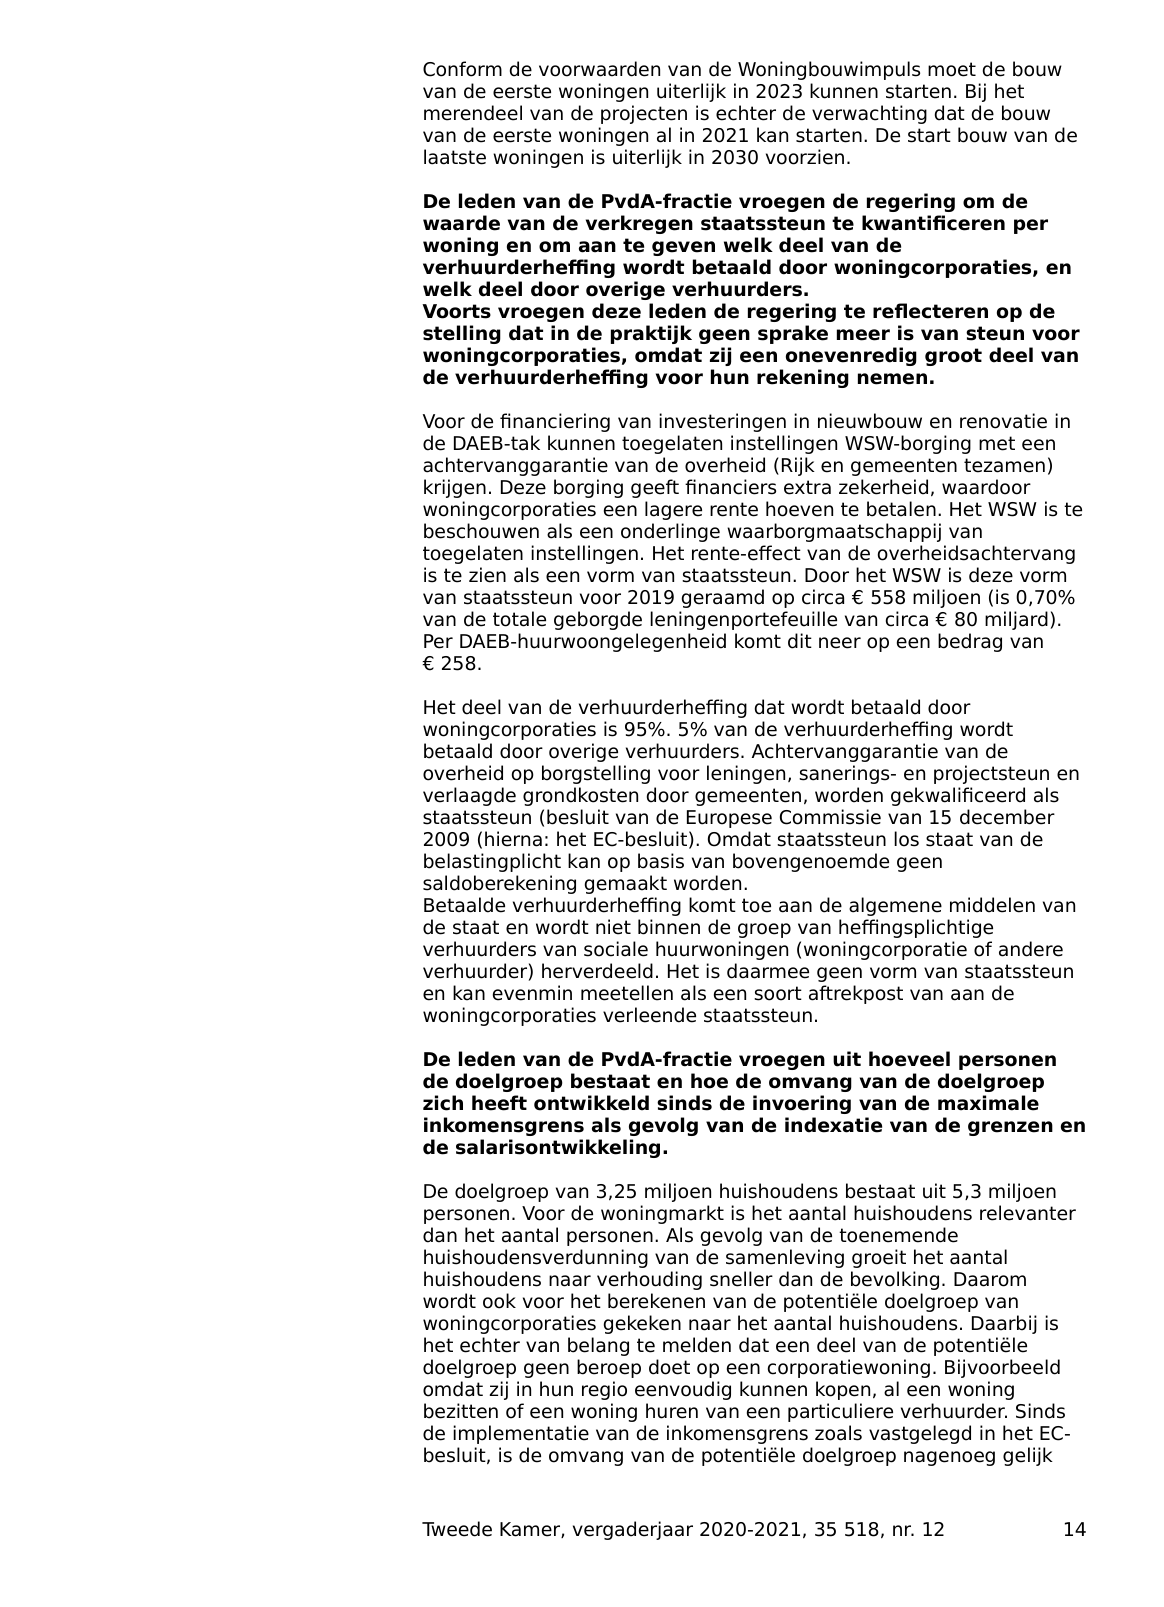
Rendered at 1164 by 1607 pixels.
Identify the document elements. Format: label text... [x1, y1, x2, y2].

text Betaalde verhuurderheffing komt toe aan de algemene middelen van de staat en wordt niet binnen de groep van heffingsplichtige verhuurders van sociale huurwoningen (woningcorporatie of andere verhuurder) herverdeeld. Het is daarmee geen vorm van staatssteun en kan evenmin meetellen als een soort aftrekpost van aan de woningcorporaties verleende staatssteun. [422, 895, 1087, 1027]
text Het deel van de verhuurderheffing dat wordt betaald door woningcorporaties is 95%. 5% van de verhuurderheffing wordt betaald door overige verhuurders. Achtervanggarantie van de overheid op borgstelling voor leningen, sanerings- en projectsteun en verlaagde grondkosten door gemeenten, worden gekwalificeerd als staatssteun (besluit van de Europese Commissie van 15 december 2009 (hierna: het EC-besluit). Omdat staatssteun los staat van de belastingplicht kan op basis van bovengenoemde geen saldoberekening gemaakt worden. [422, 697, 1087, 895]
text De doelgroep van 3,25 miljoen huishoudens bestaat uit 5,3 miljoen personen. Voor de woningmarkt is het aantal huishoudens relevanter dan het aantal personen. Als gevolg van de toenemende huishoudensverdunning van de samenleving groeit het aantal huishoudens naar verhouding sneller dan de bevolking. Daarom wordt ook voor het berekenen van de potentiële doelgroep van woningcorporaties gekeken naar het aantal huishoudens. Daarbij is het echter van belang te melden dat een deel van de potentiële doelgroep geen beroep doet op een corporatiewoning. Bijvoorbeeld omdat zij in hun regio eenvoudig kunnen kopen, al een woning bezitten of een woning huren van een particuliere verhuurder. Sinds de implementatie van de inkomensgrens zoals vastgelegd in het EC-besluit, is de omvang van de potentiële doelgroep nagenoeg gelijk [422, 1181, 1087, 1467]
text Voorts vroegen deze leden de regering te reflecteren op de stelling dat in de praktijk geen sprake meer is van steun voor woningcorporaties, omdat zij een onevenredig groot deel van de verhuurderheffing voor hun rekening nemen. [422, 301, 1087, 389]
text De leden van de PvdA-fractie vroegen de regering om de waarde van de verkregen staatssteun te kwantificeren per woning en om aan te geven welk deel van de verhuurderheffing wordt betaald door woningcorporaties, en welk deel door overige verhuurders. [422, 191, 1087, 301]
text Conform de voorwaarden van de Woningbouwimpuls moet de bouw van de eerste woningen uiterlijk in 2023 kunnen starten. Bij het merendeel van de projecten is echter de verwachting dat de bouw van de eerste woningen al in 2021 kan starten. De start bouw van de laatste woningen is uiterlijk in 2030 voorzien. [422, 59, 1087, 169]
text Voor de financiering van investeringen in nieuwbouw en renovatie in de DAEB-tak kunnen toegelaten instellingen WSW-borging met een achtervanggarantie van de overheid (Rijk en gemeenten tezamen) krijgen. Deze borging geeft financiers extra zekerheid, waardoor woningcorporaties een lagere rente hoeven te betalen. Het WSW is te beschouwen als een onderlinge waarborgmaatschappij van toegelaten instellingen. Het rente-effect van de overheidsachtervang is te zien als een vorm van staatssteun. Door het WSW is deze vorm van staatssteun voor 2019 geraamd op circa € 558 miljoen (is 0,70% van de totale geborgde leningenportefeuille van circa € 80 miljard). Per DAEB-huurwoongelegenheid komt dit neer op een bedrag van € 258. [422, 411, 1087, 675]
text De leden van de PvdA-fractie vroegen uit hoeveel personen de doelgroep bestaat en hoe de omvang van de doelgroep zich heeft ontwikkeld sinds de invoering van de maximale inkomensgrens als gevolg van de indexatie van de grenzen en de salarisontwikkeling. [422, 1049, 1087, 1159]
